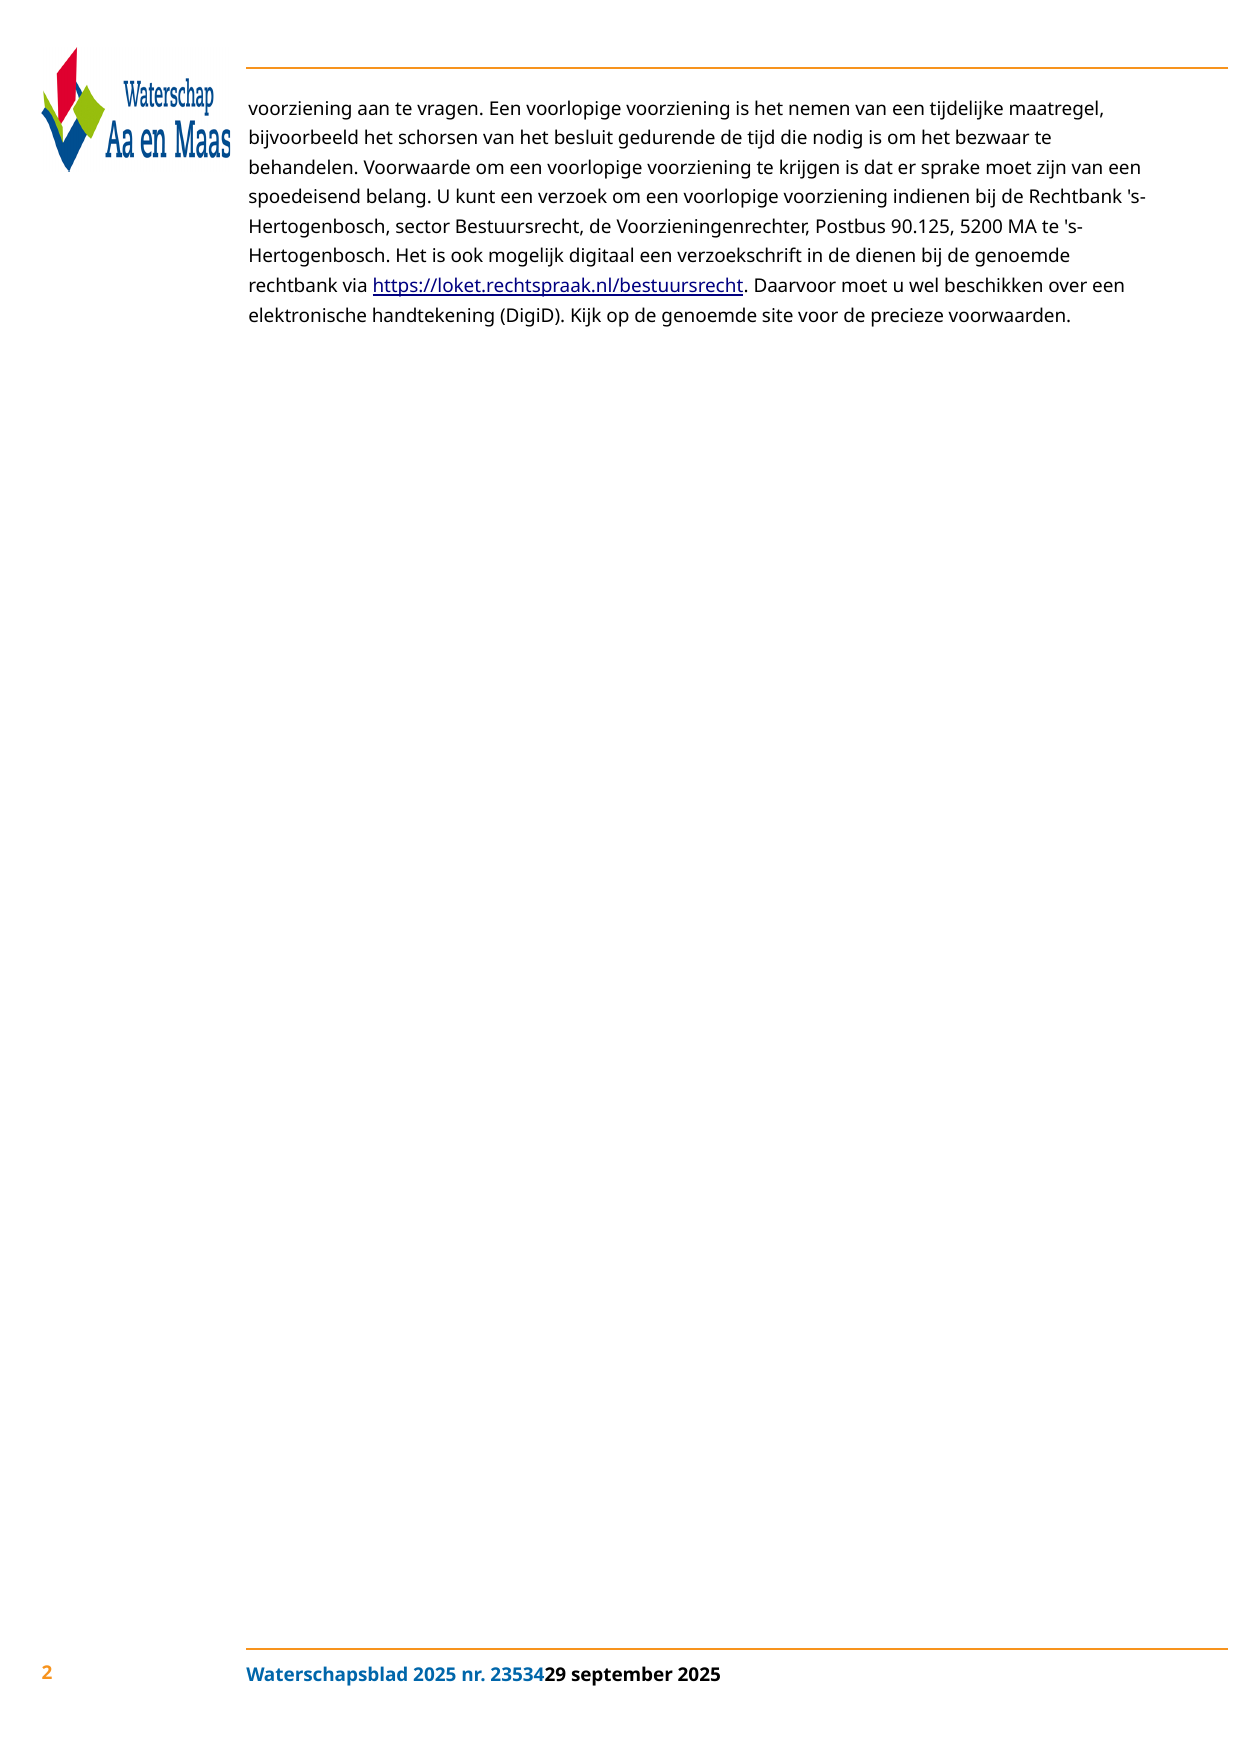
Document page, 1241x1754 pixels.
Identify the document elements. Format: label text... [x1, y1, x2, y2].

picture [41, 47, 231, 172]
text voorziening aan te vragen. Een voorlopige voorziening is het nemen van een tijdelijke maatregel, bijvoorbeeld het schorsen van het besluit gedurende de tijd die nodig is om het bezwaar te behandelen. Voorwaarde om een voorlopige voorziening te krijgen is dat er sprake moet zijn van een spoedeisend belang. U kunt een verzoek om een voorlopige voorziening indienen bij de Rechtbank 's-Hertogenbosch, sector Bestuursrecht, de Voorzieningenrechter, Postbus 90.125, 5200 MA te 's-Hertogenbosch. Het is ook mogelijk digitaal een verzoekschrift in de dienen bij de genoemde rechtbank via https://loket.rechtspraak.nl/bestuursrecht. Daarvoor moet u wel beschikken over een elektronische handtekening (DigiD). Kijk op de genoemde site voor de precieze voorwaarden. [248, 95, 1152, 328]
